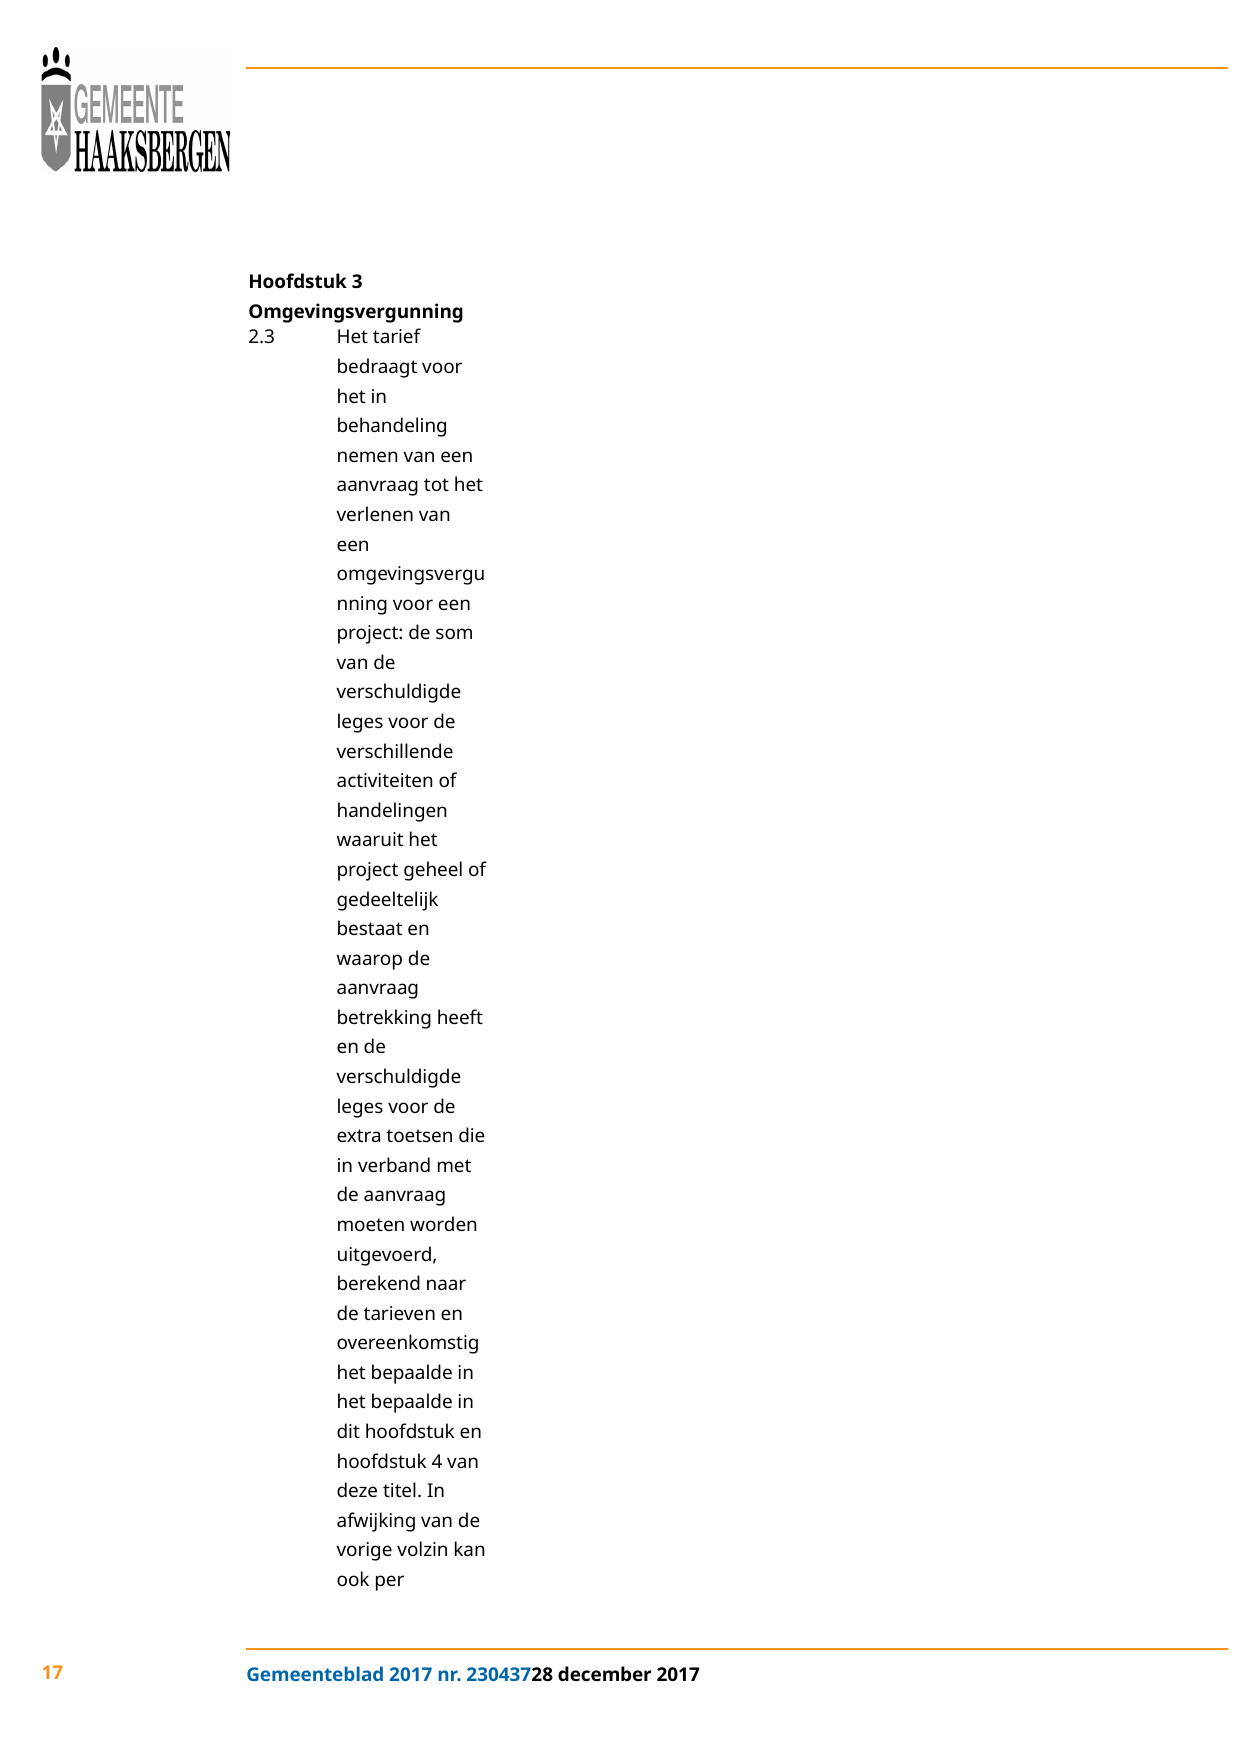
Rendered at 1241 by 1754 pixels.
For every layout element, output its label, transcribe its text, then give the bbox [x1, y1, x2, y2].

picture [41, 47, 231, 172]
table_cell [336, 95, 488, 268]
table_cell [248, 95, 336, 268]
table_cell [488, 95, 577, 268]
table_cell Het tarief bedraagt voor het in behandeling nemen van een aanvraag tot het verlenen van een omgevingsvergunning voor een project: de som van de verschuldigde leges voor de verschillende activiteiten of handelingen waaruit het project geheel of gedeeltelijk bestaat en waarop de aanvraag betrekking heeft en de verschuldigde leges voor de extra toetsen die in verband met de aanvraag moeten worden uitgevoerd, berekend naar de tarieven en overeenkomstig het bepaalde in het bepaalde in dit hoofdstuk en hoofdstuk 4 van deze titel. In afwijking van de vorige volzin kan ook per [336, 324, 488, 1592]
table_cell 2.3 [248, 324, 336, 1592]
table_cell Hoofdstuk 3 Omgevingsvergunning [248, 269, 488, 324]
table_cell [488, 324, 577, 1592]
table_cell [488, 269, 577, 324]
